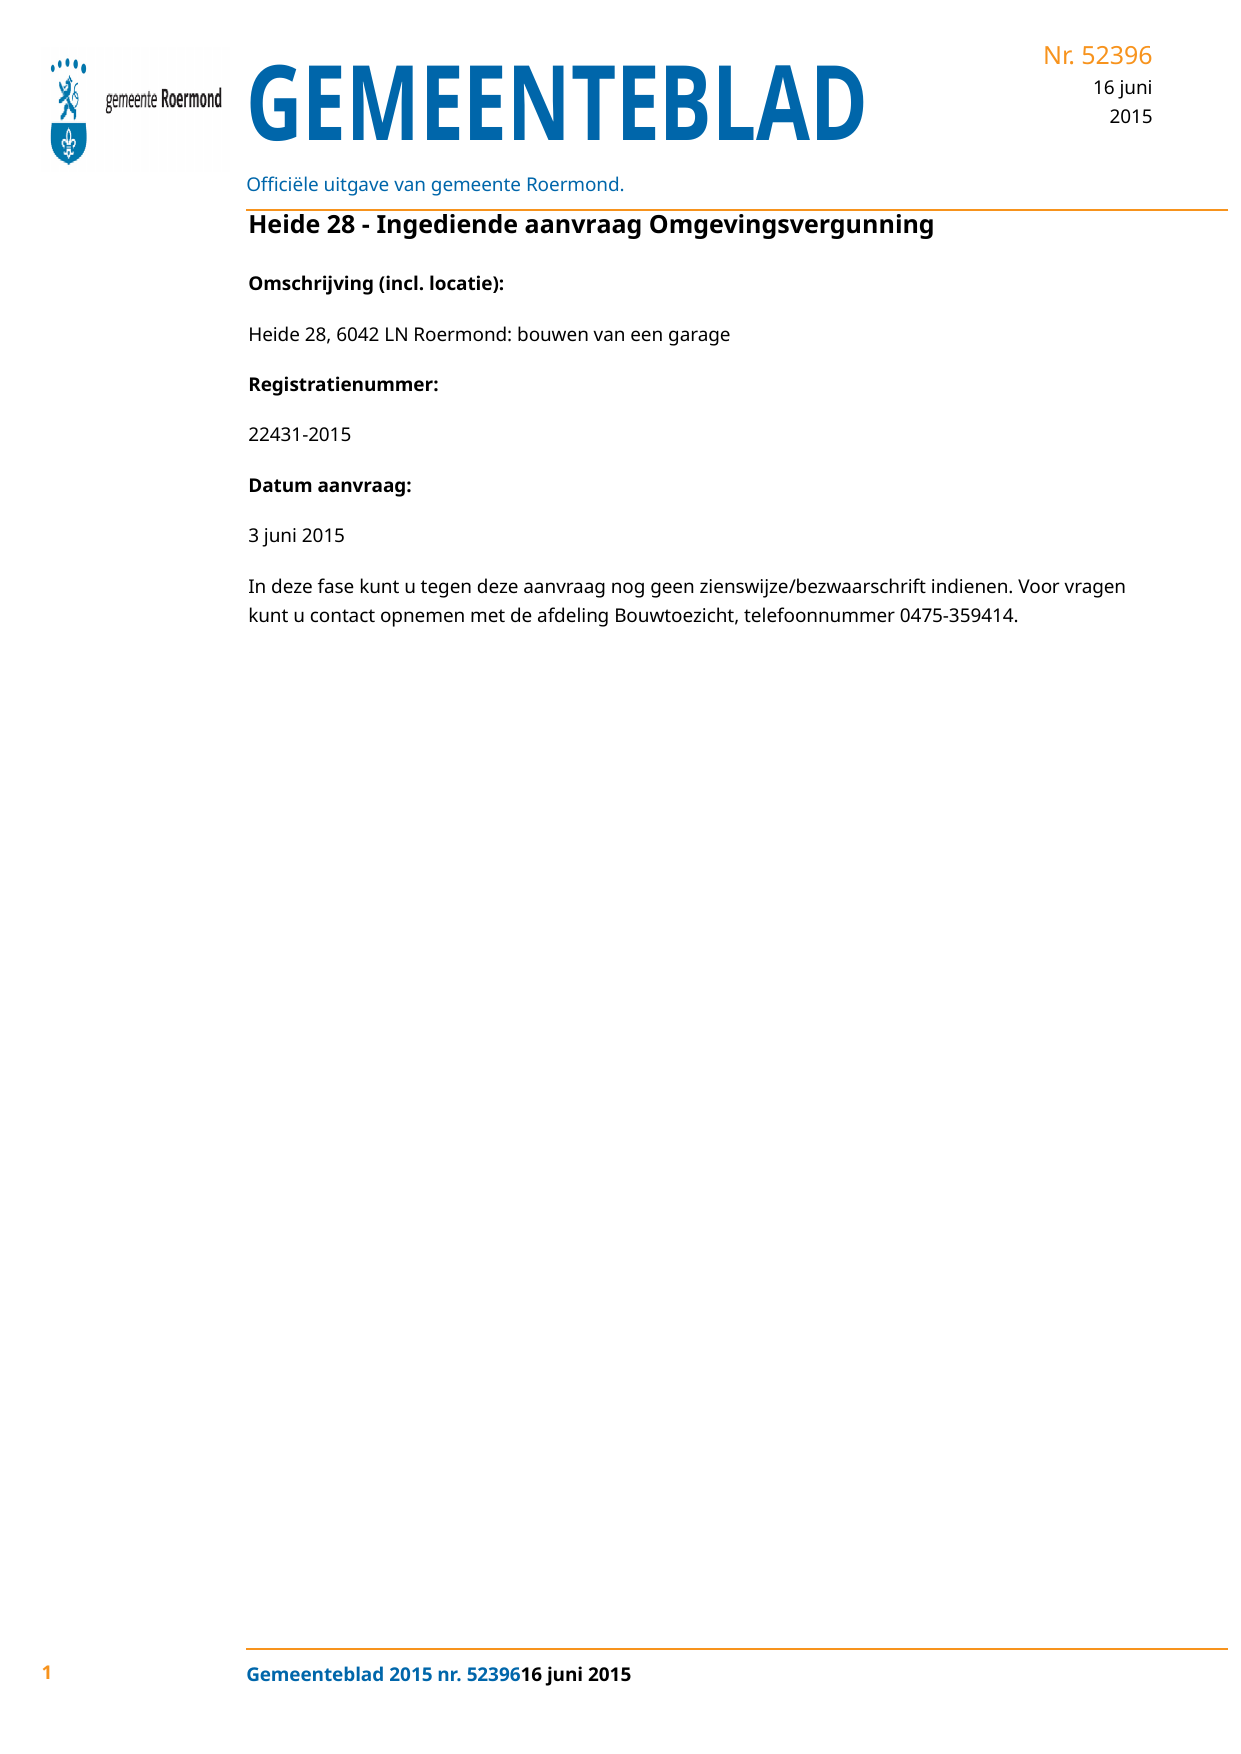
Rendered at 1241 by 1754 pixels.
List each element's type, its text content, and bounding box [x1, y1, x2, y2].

text Registratienummer: [248, 371, 1152, 397]
text Omschrijving (incl. locatie): [248, 270, 1152, 296]
text 3 juni 2015 [248, 522, 1152, 548]
text In deze fase kunt u tegen deze aanvraag nog geen zienswijze/bezwaarschrift indienen. Voor vragen kunt u contact opnemen met de afdeling Bouwtoezicht, telefoonnummer 0475-359414. [248, 573, 1152, 628]
text Heide 28 - Ingediende aanvraag Omgevingsvergunning [248, 211, 1152, 241]
text 22431-2015 [248, 422, 1152, 447]
text Heide 28, 6042 LN Roermond: bouwen van een garage [248, 321, 1152, 346]
picture [41, 47, 231, 172]
text Datum aanvraag: [248, 472, 1152, 498]
